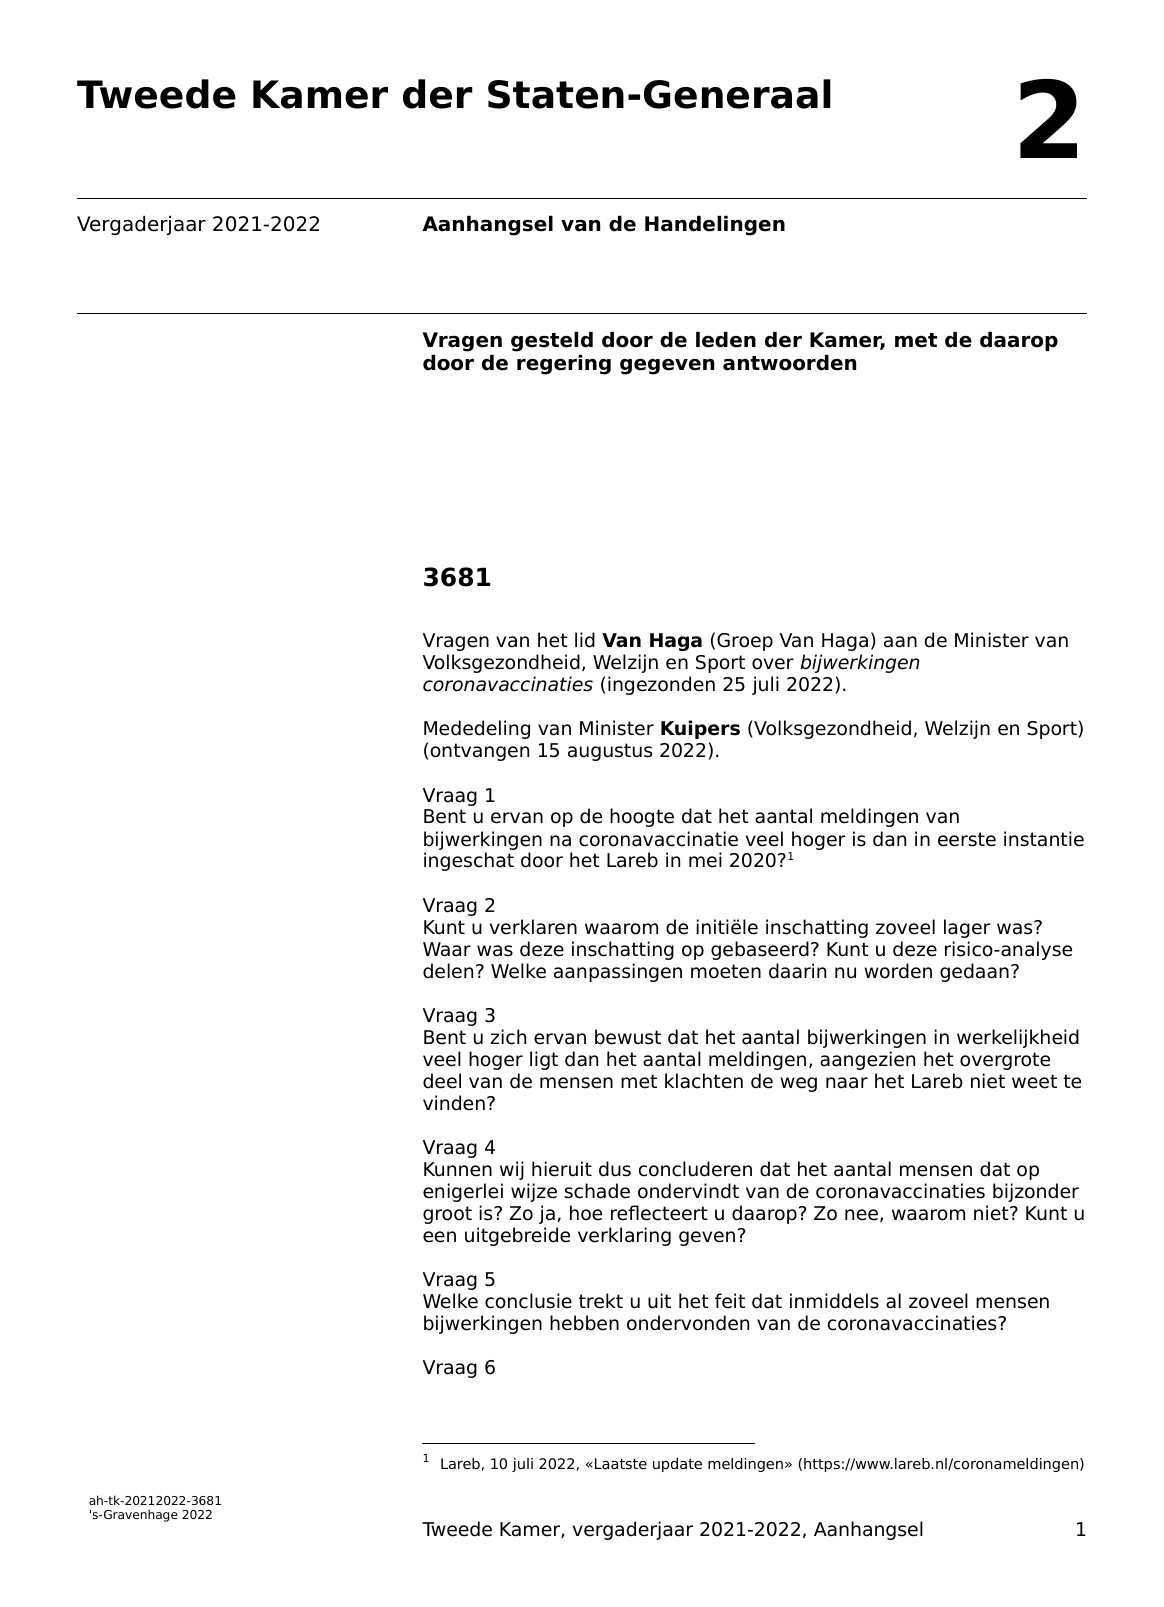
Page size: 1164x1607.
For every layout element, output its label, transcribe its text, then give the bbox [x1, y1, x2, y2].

text Vraag 1 [422, 784, 1087, 806]
table_cell Vergaderjaar 2021-2022 [77, 199, 422, 313]
text Lareb, 10 juli 2022, «Laatste update meldingen» (https://www.lareb.nl/coronameldingen) [422, 1452, 1087, 1474]
text Vraag 2 [422, 894, 1087, 917]
table_header Tweede Kamer der Staten-Generaal [77, 59, 886, 198]
text Bent u ervan op de hoogte dat het aantal meldingen van bijwerkingen na coronavaccinatie veel hoger is dan in eerste instantie ingeschat door het Lareb in mei 2020? [422, 806, 1087, 872]
text Welke conclusie trekt u uit het feit dat inmiddels al zoveel mensen bijwerkingen hebben ondervonden van de coronavaccinaties? [422, 1291, 1087, 1335]
text ah-tk-20212022-3681 [88, 1494, 323, 1508]
text Vraag 4 [422, 1137, 1087, 1159]
table_cell Vragen gesteld door de leden der Kamer, met de daarop door de regering gegeven antwoorden [422, 314, 1087, 375]
table_cell [77, 314, 422, 375]
text Mededeling van Minister Kuipers (Volksgezondheid, Welzijn en Sport) (ontvangen 15 augustus 2022). [422, 718, 1087, 762]
text 3681 [422, 563, 1087, 592]
text Vraag 5 [422, 1269, 1087, 1291]
text Vragen van het lid Van Haga (Groep Van Haga) aan de Minister van Volksgezondheid, Welzijn en Sport over bijwerkingen coronavaccinaties (ingezonden 25 juli 2022). [422, 630, 1087, 696]
text 's-Gravenhage 2022 [88, 1508, 323, 1522]
text Vraag 3 [422, 1005, 1087, 1027]
table_cell Aanhangsel van de Handelingen [422, 199, 1087, 313]
text Bent u zich ervan bewust dat het aantal bijwerkingen in werkelijkheid veel hoger ligt dan het aantal meldingen, aangezien het overgrote deel van de mensen met klachten de weg naar het Lareb niet weet te vinden? [422, 1027, 1087, 1114]
text Kunt u verklaren waarom de initiële inschatting zoveel lager was? Waar was deze inschatting op gebaseerd? Kunt u deze risico-analyse delen? Welke aanpassingen moeten daarin nu worden gedaan? [422, 917, 1087, 982]
text Kunnen wij hieruit dus concluderen dat het aantal mensen dat op enigerlei wijze schade ondervindt van de coronavaccinaties bijzonder groot is? Zo ja, hoe reflecteert u daarop? Zo nee, waarom niet? Kunt u een uitgebreide verklaring geven? [422, 1159, 1087, 1247]
table_header 2 [886, 59, 1087, 198]
text Vraag 6 [422, 1357, 1087, 1379]
